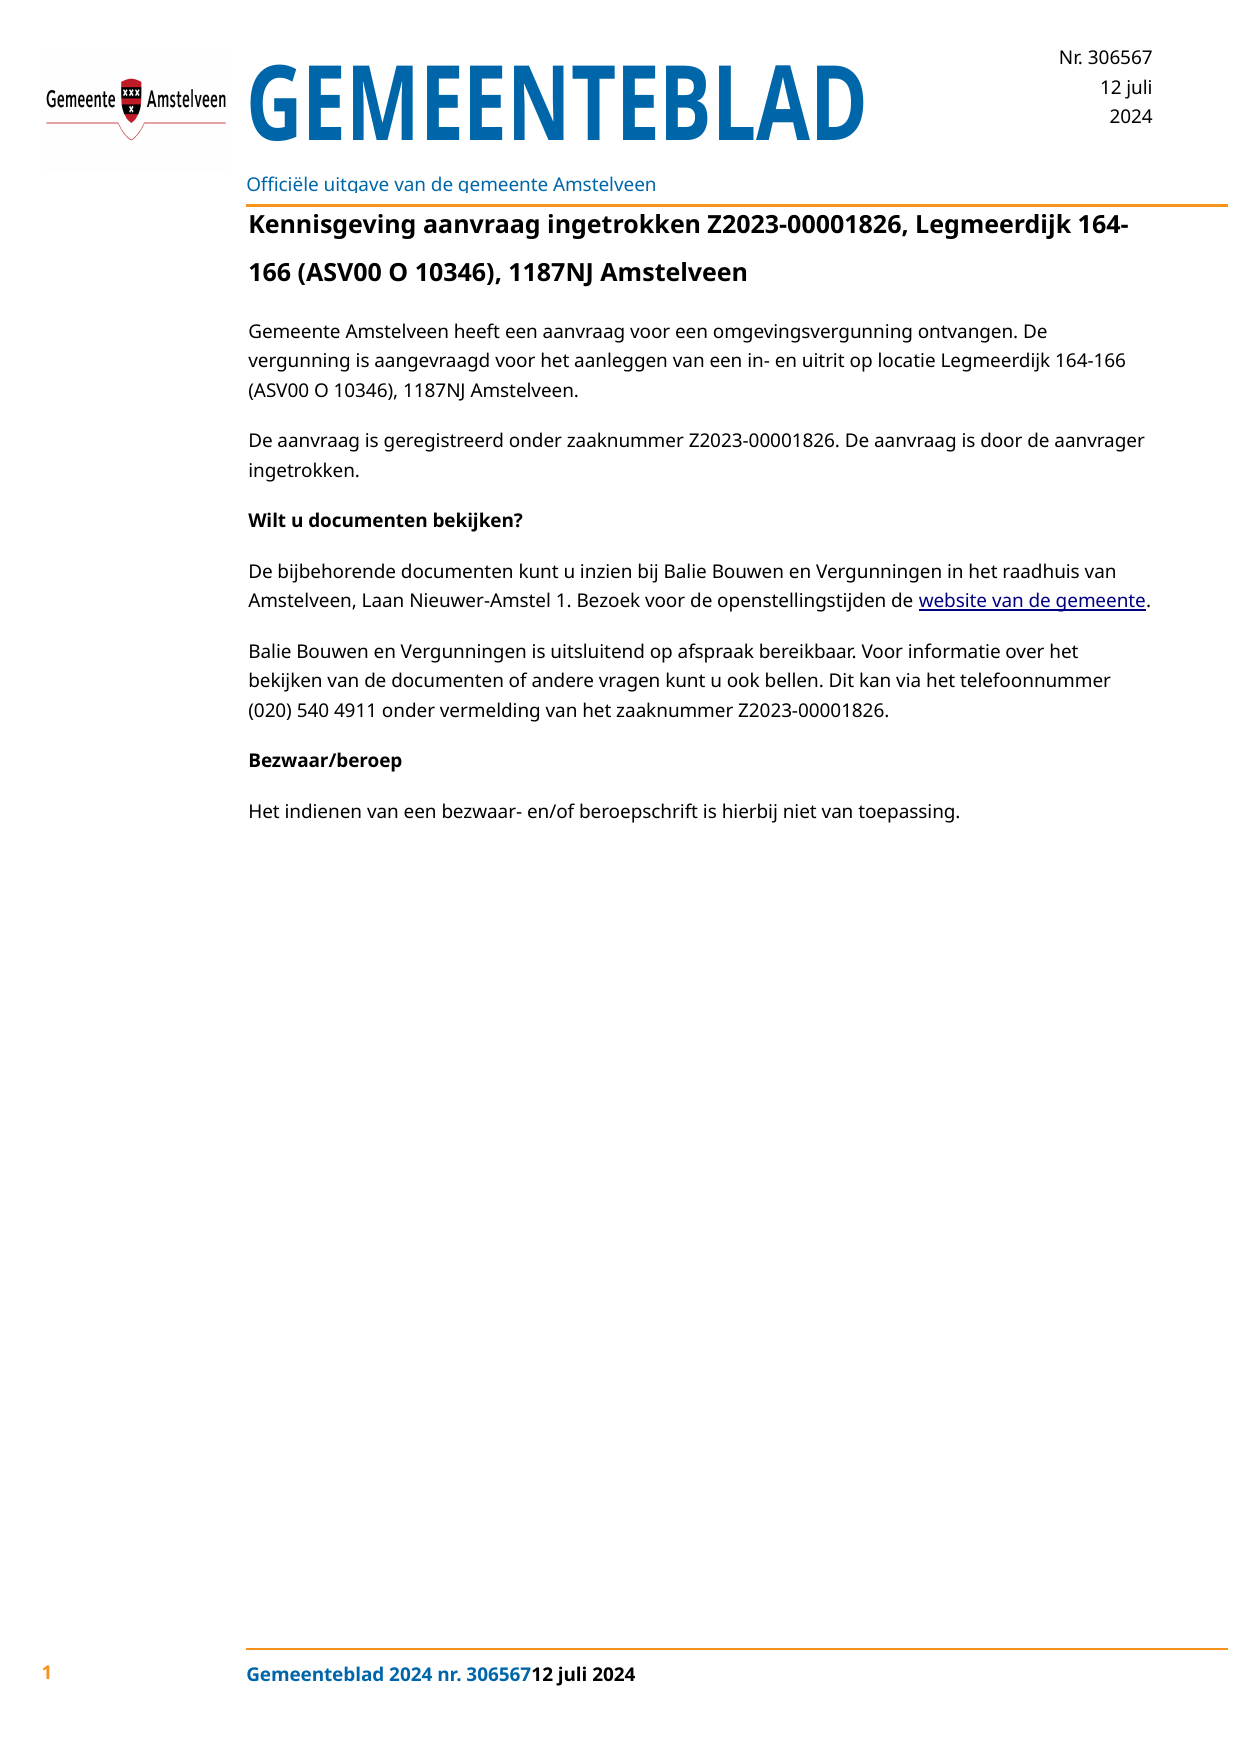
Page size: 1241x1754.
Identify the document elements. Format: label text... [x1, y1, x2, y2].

text Het indienen van een bezwaar- en/of beroepschrift is hierbij niet van toepassing. [248, 798, 1152, 824]
text Bezwaar/beroep [248, 747, 1152, 773]
text De aanvraag is geregistreerd onder zaaknummer Z2023-00001826. De aanvraag is door de aanvrager ingetrokken. [248, 427, 1152, 483]
text Gemeente Amstelveen heeft een aanvraag voor een omgevingsvergunning ontvangen. De vergunning is aangevraagd voor het aanleggen van een in- en uitrit op locatie Legmeerdijk 164-166 (ASV00 O 10346), 1187NJ Amstelveen. [248, 318, 1152, 403]
text Kennisgeving aanvraag ingetrokken Z2023-00001826, Legmeerdijk 164-166 (ASV00 O 10346), 1187NJ Amstelveen [248, 207, 1152, 288]
picture [41, 47, 231, 172]
text De bijbehorende documenten kunt u inzien bij Balie Bouwen en Vergunningen in het raadhuis van Amstelveen, Laan Nieuwer-Amstel 1. Bezoek voor de openstellingstijden de website van de gemeente. [248, 558, 1152, 613]
text Balie Bouwen en Vergunningen is uitsluitend op afspraak bereikbaar. Voor informatie over het bekijken van de documenten of andere vragen kunt u ook bellen. Dit kan via het telefoonnummer (020) 540 4911 onder vermelding van het zaaknummer Z2023-00001826. [248, 638, 1152, 723]
text Wilt u documenten bekijken? [248, 507, 1152, 533]
